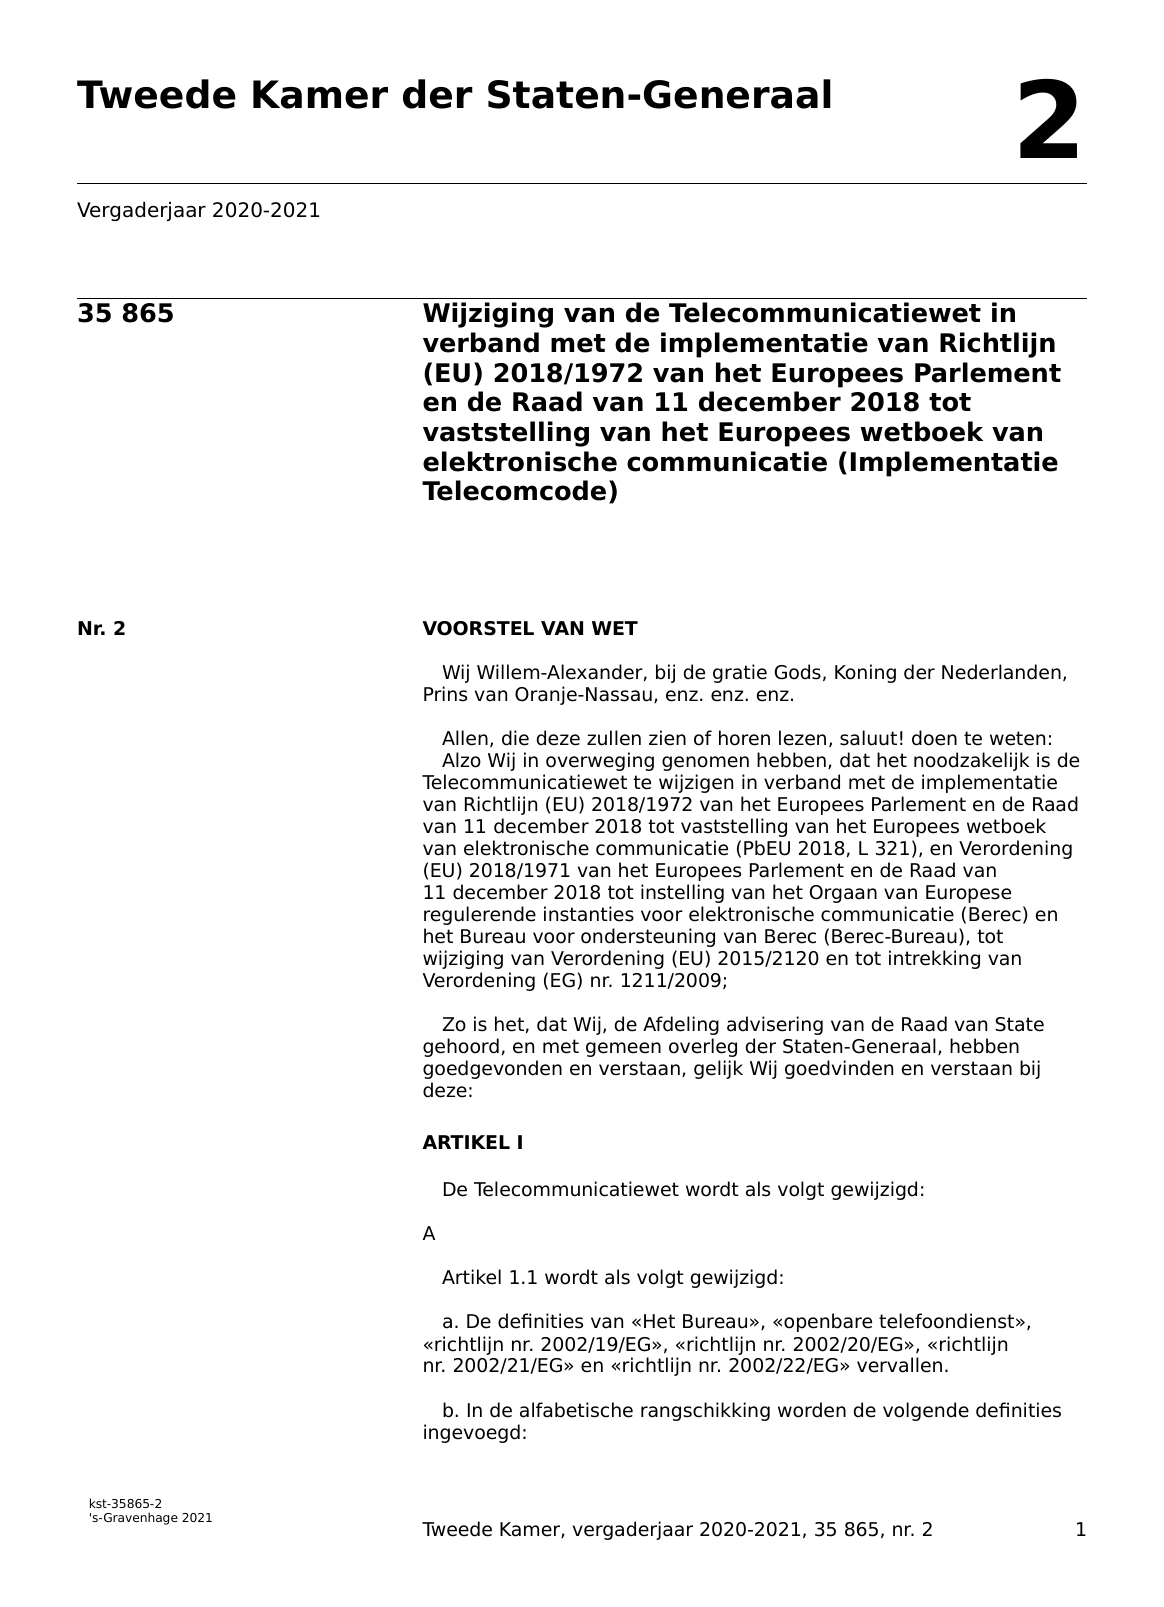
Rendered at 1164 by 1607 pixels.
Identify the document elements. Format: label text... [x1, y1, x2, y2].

text kst-35865-2 [88, 1497, 323, 1511]
text A [422, 1223, 1087, 1245]
text a. De definities van «Het Bureau», «openbare telefoondienst», «richtlijn nr. 2002/19/EG», «richtlijn nr. 2002/20/EG», «richtlijn nr. 2002/21/EG» en «richtlijn nr. 2002/22/EG» vervallen. [422, 1311, 1087, 1377]
text Alzo Wij in overweging genomen hebben, dat het noodzakelijk is de Telecommunicatiewet te wijzigen in verband met de implementatie van Richtlijn (EU) 2018/1972 van het Europees Parlement en de Raad van 11 december 2018 tot vaststelling van het Europees wetboek van elektronische communicatie (PbEU 2018, L 321), en Verordening (EU) 2018/1971 van het Europees Parlement en de Raad van 11 december 2018 tot instelling van het Orgaan van Europese regulerende instanties voor elektronische communicatie (Berec) en het Bureau voor ondersteuning van Berec (Berec-Bureau), tot wijziging van Verordening (EU) 2015/2120 en tot intrekking van Verordening (EG) nr. 1211/2009; [422, 750, 1087, 992]
text Allen, die deze zullen zien of horen lezen, saluut! doen te weten: [422, 728, 1087, 750]
table_cell Vergaderjaar 2020-2021 [77, 184, 1087, 298]
text 's-Gravenhage 2021 [88, 1511, 323, 1525]
text De Telecommunicatiewet wordt als volgt gewijzigd: [422, 1179, 1087, 1201]
text b. In de alfabetische rangschikking worden de volgende definities ingevoegd: [422, 1399, 1087, 1443]
subtitle ARTIKEL I [422, 1132, 1087, 1154]
subtitle 35 865 Wijziging van de Telecommunicatiewet in verband met de implementatie van Richtlijn (EU) 2018/1972 van het Europees Parlement en de Raad van 11 december 2018 tot vaststelling van het Europees wetboek van elektronische communicatie (Implementatie Telecomcode) [77, 299, 1087, 507]
text Zo is het, dat Wij, de Afdeling advisering van de Raad van State gehoord, en met gemeen overleg der Staten-Generaal, hebben goedgevonden en verstaan, gelijk Wij goedvinden en verstaan bij deze: [422, 1014, 1087, 1102]
text Wij Willem-Alexander, bij de gratie Gods, Koning der Nederlanden, Prins van Oranje-Nassau, enz. enz. enz. [422, 662, 1087, 706]
subtitle Nr. 2 VOORSTEL VAN WET [77, 618, 1087, 640]
table_header 2 [886, 59, 1087, 183]
table_header Tweede Kamer der Staten-Generaal [77, 59, 886, 183]
text Artikel 1.1 wordt als volgt gewijzigd: [422, 1267, 1087, 1289]
